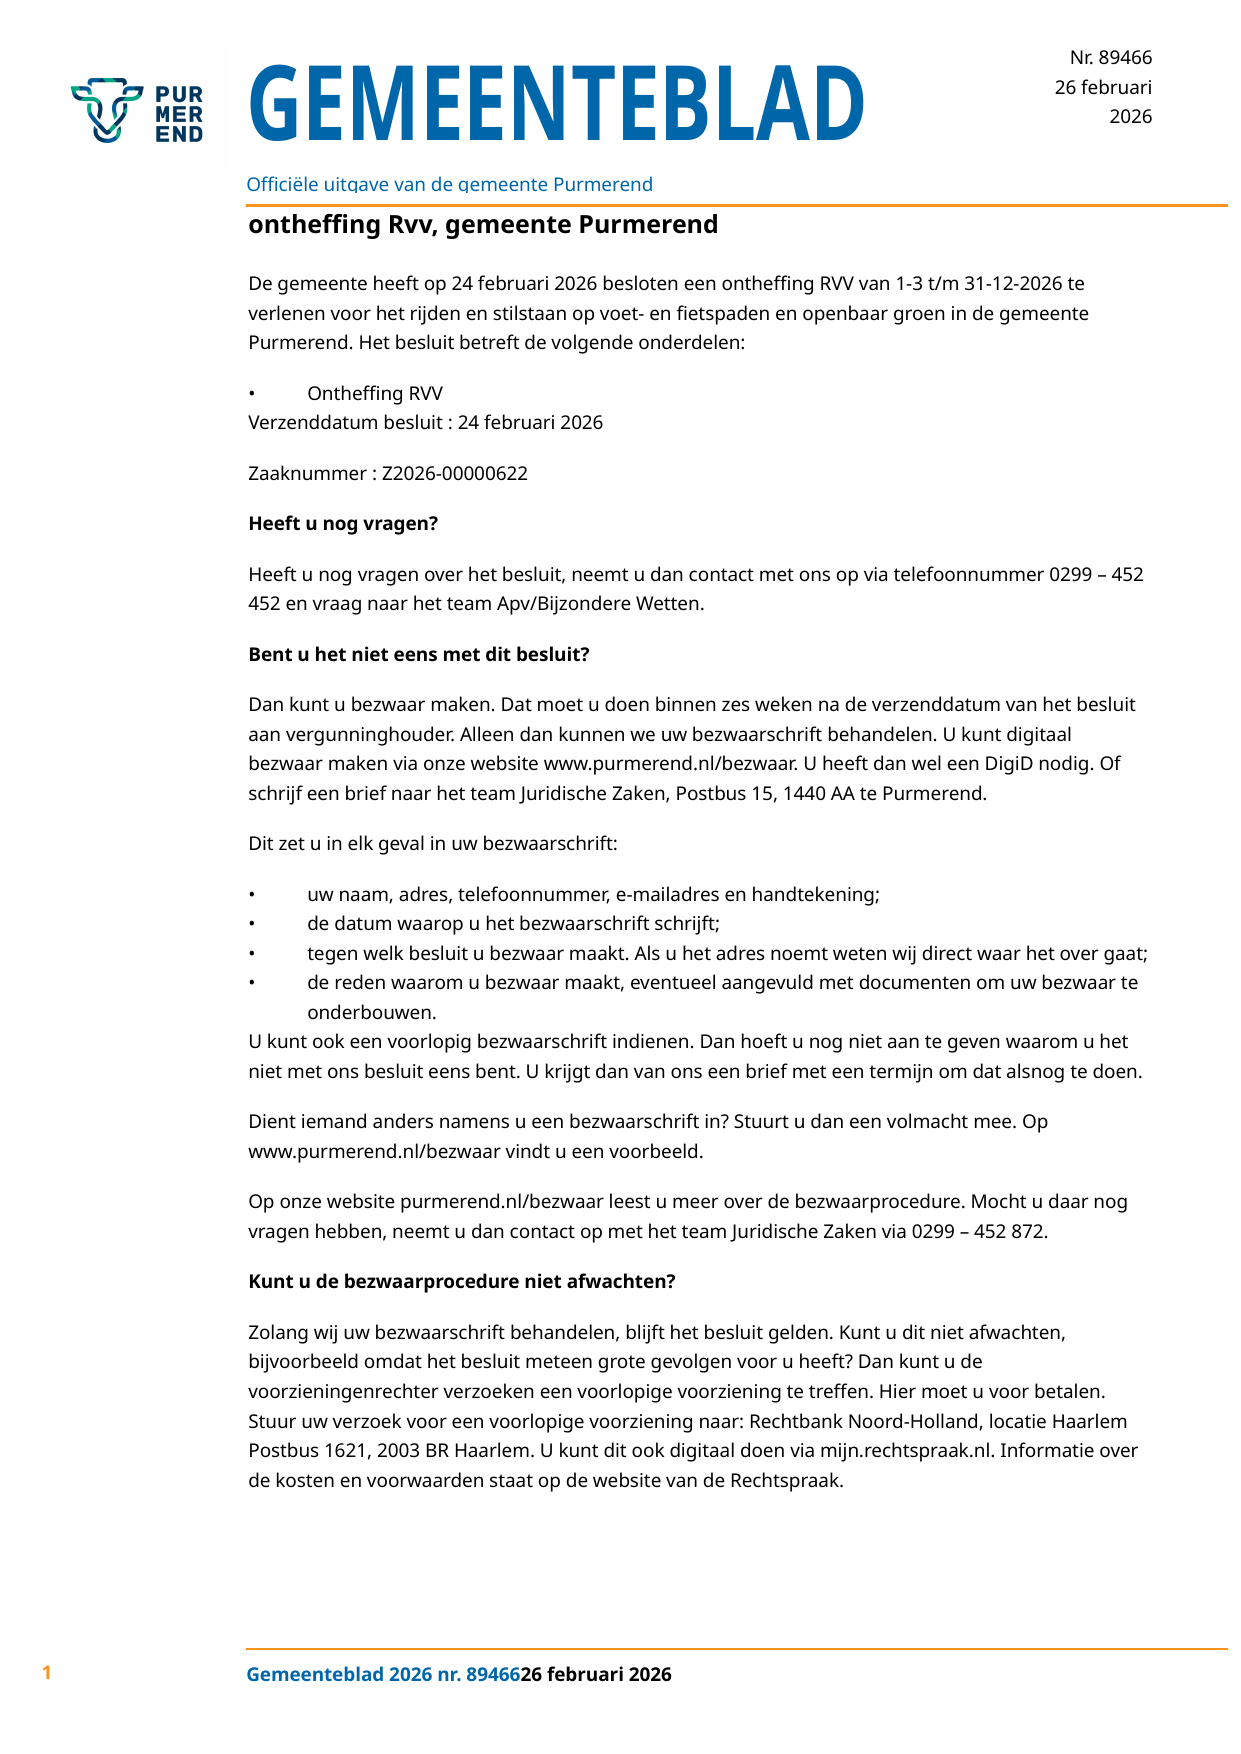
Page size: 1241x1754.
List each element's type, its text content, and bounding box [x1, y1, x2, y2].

text U kunt ook een voorlopig bezwaarschrift indienen. Dan hoeft u nog niet aan te geven waarom u het niet met ons besluit eens bent. U krijgt dan van ons een brief met een termijn om dat alsnog te doen. [248, 1029, 1152, 1084]
text Dit zet u in elk geval in uw bezwaarschrift: [248, 830, 1152, 856]
text Zolang wij uw bezwaarschrift behandelen, blijft het besluit gelden. Kunt u dit niet afwachten, bijvoorbeeld omdat het besluit meteen grote gevolgen voor u heeft? Dan kunt u de voorzieningenrechter verzoeken een voorlopige voorziening te treffen. Hier moet u voor betalen. Stuur uw verzoek voor een voorlopige voorziening naar: Rechtbank Noord-Holland, locatie Haarlem Postbus 1621, 2003 BR Haarlem. U kunt dit ook digitaal doen via mijn.rechtspraak.nl. Informatie over de kosten en voorwaarden staat op de website van de Rechtspraak. [248, 1319, 1152, 1493]
text ontheffing Rvv, gemeente Purmerend [248, 207, 1152, 241]
list Ontheffing RVV [248, 380, 1152, 406]
list de datum waarop u het bezwaarschrift schrijft; [248, 910, 1152, 936]
text Zaaknummer : Z2026-00000622 [248, 460, 1152, 486]
text Verzenddatum besluit : 24 februari 2026 [248, 409, 1152, 435]
text Heeft u nog vragen? [248, 510, 1152, 536]
text Heeft u nog vragen over het besluit, neemt u dan contact met ons op via telefoonnummer 0299 – 452 452 en vraag naar het team Apv/Bijzondere Wetten. [248, 561, 1152, 616]
text Bent u het niet eens met dit besluit? [248, 641, 1152, 666]
list de reden waarom u bezwaar maakt, eventueel aangevuld met documenten om uw bezwaar te onderbouwen. [248, 969, 1152, 1025]
text Op onze website purmerend.nl/bezwaar leest u meer over de bezwaarprocedure. Mocht u daar nog vragen hebben, neemt u dan contact op met het team Juridische Zaken via 0299 – 452 872. [248, 1189, 1152, 1244]
picture [41, 47, 231, 172]
text De gemeente heeft op 24 februari 2026 besloten een ontheffing RVV van 1-3 t/m 31-12-2026 te verlenen voor het rijden en stilstaan op voet- en fietspaden en openbaar groen in de gemeente Purmerend. Het besluit betreft de volgende onderdelen: [248, 270, 1152, 355]
list uw naam, adres, telefoonnummer, e-mailadres en handtekening; [248, 881, 1152, 906]
text Dient iemand anders namens u een bezwaarschrift in? Stuurt u dan een volmacht mee. Op www.purmerend.nl/bezwaar vindt u een voorbeeld. [248, 1109, 1152, 1164]
text Dan kunt u bezwaar maken. Dat moet u doen binnen zes weken na de verzenddatum van het besluit aan vergunninghouder. Alleen dan kunnen we uw bezwaarschrift behandelen. U kunt digitaal bezwaar maken via onze website www.purmerend.nl/bezwaar. U heeft dan wel een DigiD nodig. Of schrijf een brief naar het team Juridische Zaken, Postbus 15, 1440 AA te Purmerend. [248, 691, 1152, 806]
text Kunt u de bezwaarprocedure niet afwachten? [248, 1269, 1152, 1294]
list tegen welk besluit u bezwaar maakt. Als u het adres noemt weten wij direct waar het over gaat; [248, 940, 1152, 966]
